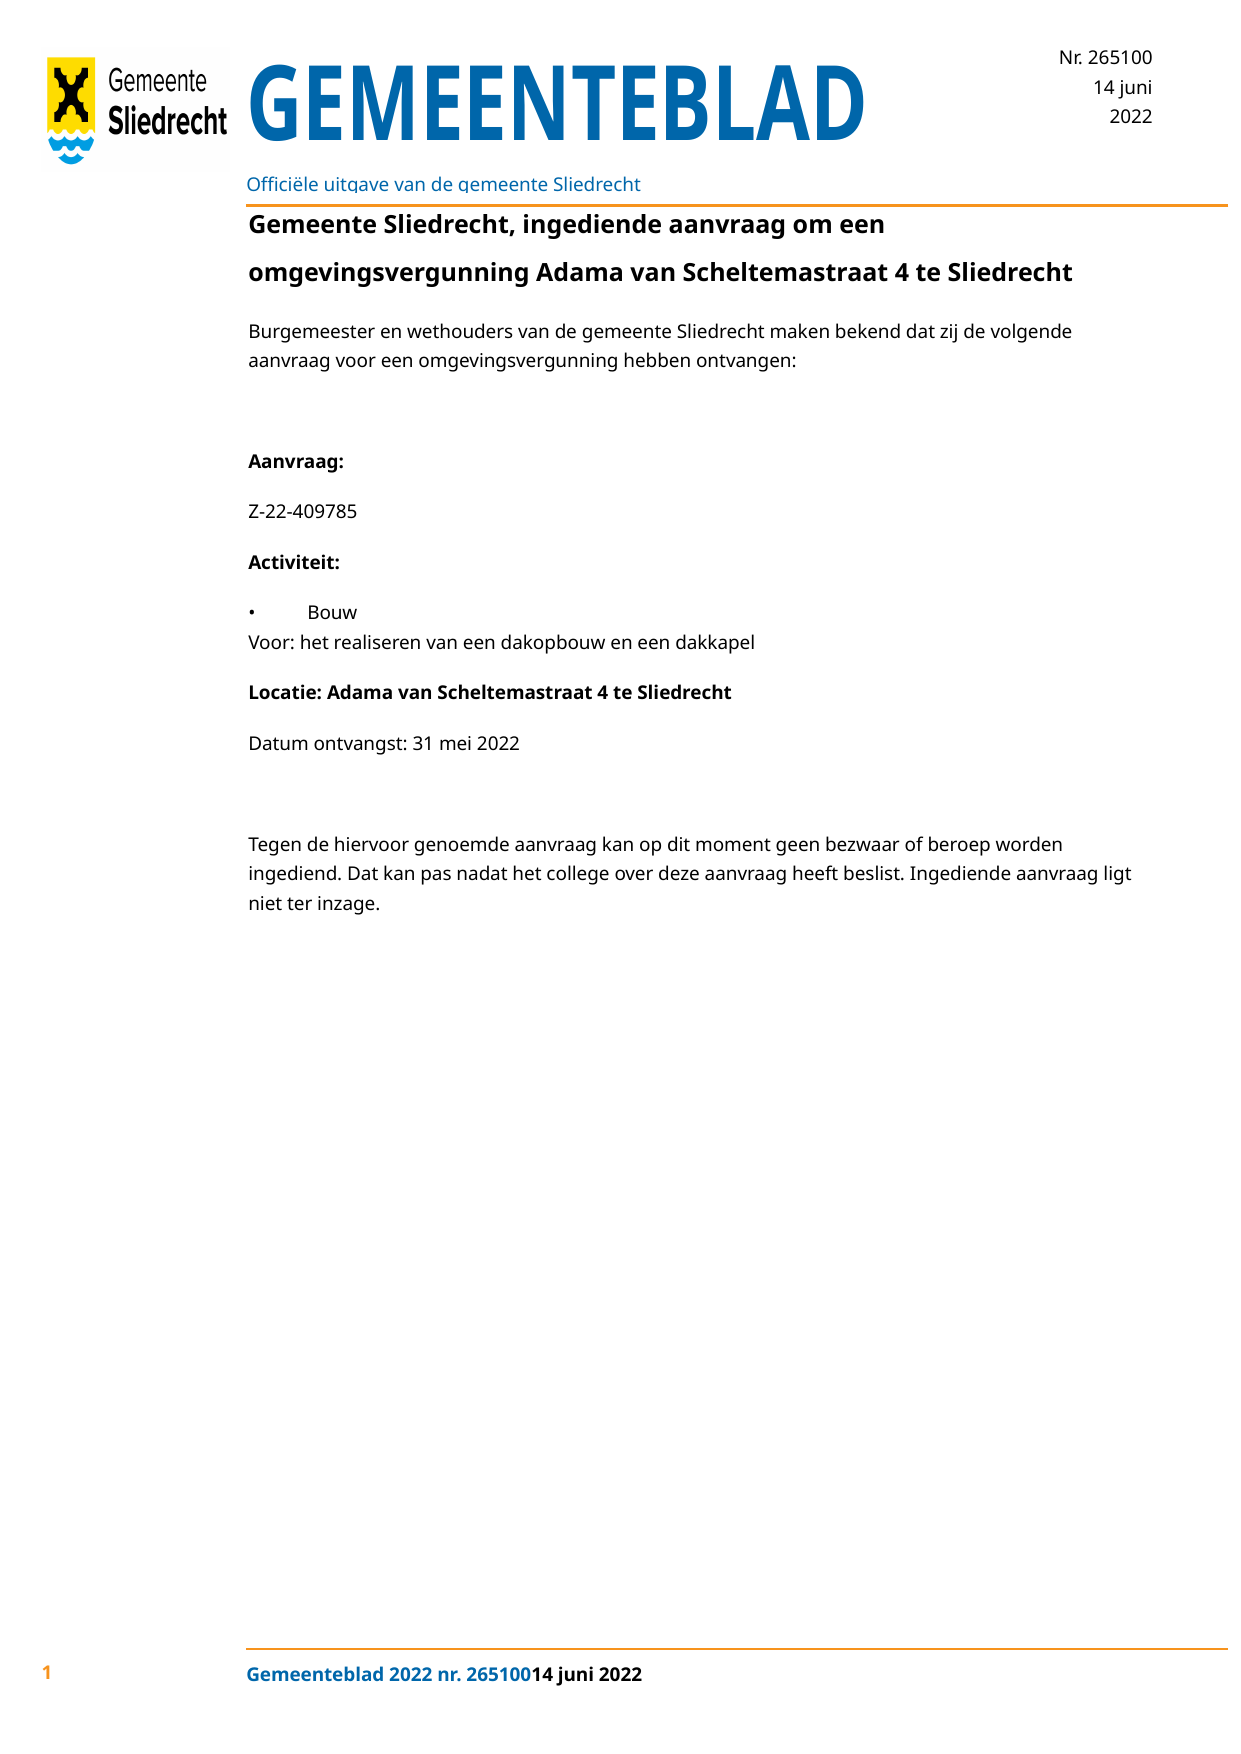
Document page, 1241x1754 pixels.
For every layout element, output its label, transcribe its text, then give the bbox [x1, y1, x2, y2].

text Z-22-409785 [248, 499, 1152, 524]
picture [41, 47, 231, 172]
text Aanvraag: [248, 448, 1152, 474]
text Burgemeester en wethouders van de gemeente Sliedrecht maken bekend dat zij de volgende aanvraag voor een omgevingsvergunning hebben ontvangen: [248, 318, 1152, 373]
list Bouw [248, 599, 1152, 625]
text Gemeente Sliedrecht, ingediende aanvraag om een omgevingsvergunning Adama van Scheltemastraat 4 te Sliedrecht [248, 207, 1152, 288]
text Datum ontvangst: 31 mei 2022 [248, 730, 1152, 756]
text Voor: het realiseren van een dakopbouw en een dakkapel [248, 629, 1152, 655]
text Tegen de hiervoor genoemde aanvraag kan op dit moment geen bezwaar of beroep worden ingediend. Dat kan pas nadat het college over deze aanvraag heeft beslist. Ingediende aanvraag ligt niet ter inzage. [248, 831, 1152, 916]
text Activiteit: [248, 549, 1152, 575]
text Locatie: Adama van Scheltemastraat 4 te Sliedrecht [248, 679, 1152, 705]
